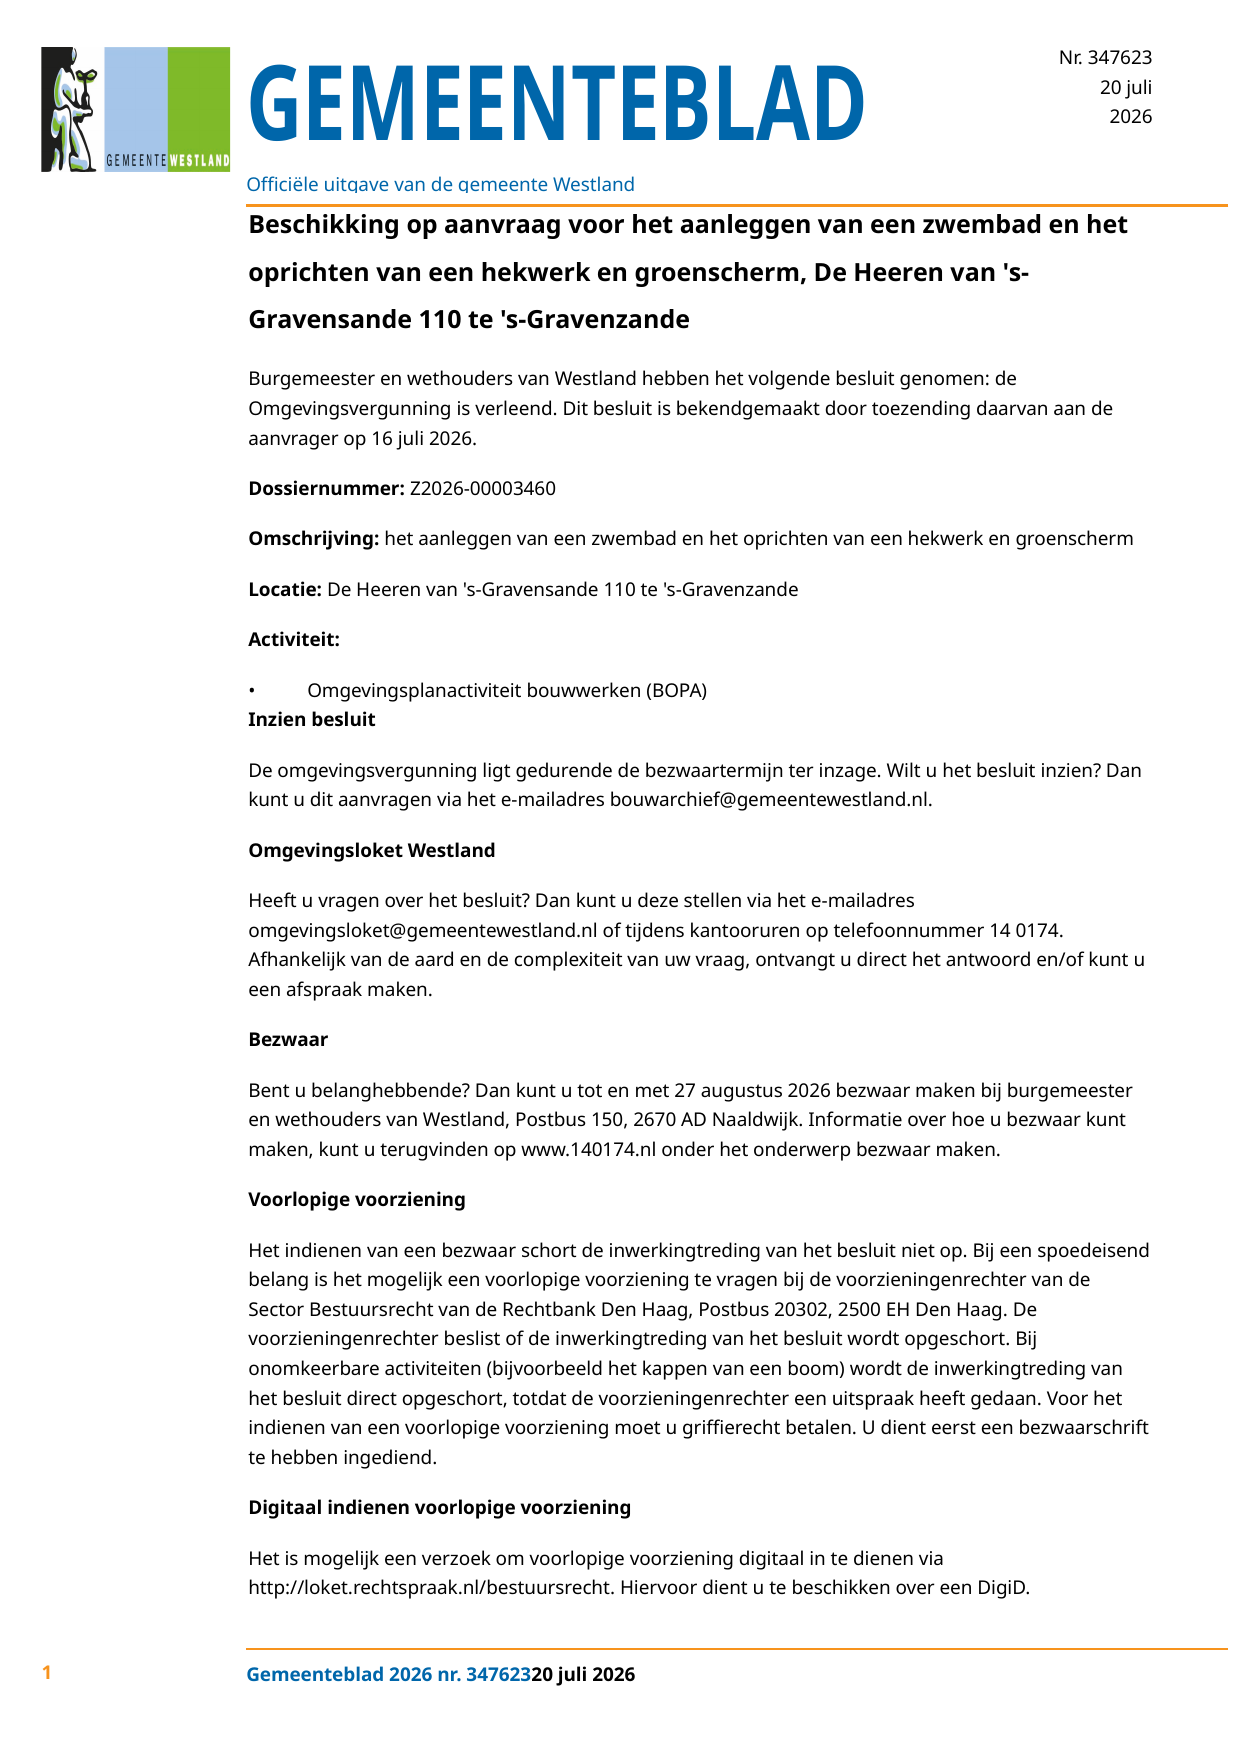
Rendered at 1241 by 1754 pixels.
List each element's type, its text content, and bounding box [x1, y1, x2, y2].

text Bent u belanghebbende? Dan kunt u tot en met 27 augustus 2026 bezwaar maken bij burgemeester en wethouders van Westland, Postbus 150, 2670 AD Naaldwijk. Informatie over hoe u bezwaar kunt maken, kunt u terugvinden op www.140174.nl onder het onderwerp bezwaar maken. [248, 1077, 1152, 1162]
text Bezwaar [248, 1026, 1152, 1052]
text Digitaal indienen voorlopige voorziening [248, 1494, 1152, 1520]
text Het is mogelijk een verzoek om voorlopige voorziening digitaal in te dienen via http://loket.rechtspraak.nl/bestuursrecht. Hiervoor dient u te beschikken over een DigiD. [248, 1545, 1152, 1600]
text Omgevingsloket Westland [248, 837, 1152, 862]
text Activiteit: [248, 626, 1152, 652]
text Beschikking op aanvraag voor het aanleggen van een zwembad en het oprichten van een hekwerk en groenscherm, De Heeren van 's-Gravensande 110 te 's-Gravenzande [248, 207, 1152, 336]
text Locatie: De Heeren van 's-Gravensande 110 te 's-Gravenzande [248, 576, 1152, 602]
text Burgemeester en wethouders van Westland hebben het volgende besluit genomen: de Omgevingsvergunning is verleend. Dit besluit is bekendgemaakt door toezending daarvan aan de aanvrager op 16 juli 2026. [248, 366, 1152, 450]
text De omgevingsvergunning ligt gedurende de bezwaartermijn ter inzage. Wilt u het besluit inzien? Dan kunt u dit aanvragen via het e-mailadres bouwarchief@gemeentewestland.nl. [248, 757, 1152, 812]
text Inzien besluit [248, 706, 1152, 732]
list Omgevingsplanactiviteit bouwwerken (BOPA) [248, 677, 1152, 702]
text Voorlopige voorziening [248, 1186, 1152, 1212]
text Het indienen van een bezwaar schort de inwerkingtreding van het besluit niet op. Bij een spoedeisend belang is het mogelijk een voorlopige voorziening te vragen bij de voorzieningenrechter van de Sector Bestuursrecht van de Rechtbank Den Haag, Postbus 20302, 2500 EH Den Haag. De voorzieningenrechter beslist of de inwerkingtreding van het besluit wordt opgeschort. Bij onomkeerbare activiteiten (bijvoorbeeld het kappen van een boom) wordt de inwerkingtreding van het besluit direct opgeschort, totdat de voorzieningenrechter een uitspraak heeft gedaan. Voor het indienen van een voorlopige voorziening moet u griffierecht betalen. U dient eerst een bezwaarschrift te hebben ingediend. [248, 1237, 1152, 1469]
text Heeft u vragen over het besluit? Dan kunt u deze stellen via het e-mailadres omgevingsloket@gemeentewestland.nl of tijdens kantooruren op telefoonnummer 14 0174. Afhankelijk van de aard en de complexiteit van uw vraag, ontvangt u direct het antwoord en/of kunt u een afspraak maken. [248, 887, 1152, 1002]
text Dossiernummer: Z2026-00003460 [248, 475, 1152, 501]
text Omschrijving: het aanleggen van een zwembad en het oprichten van een hekwerk en groenscherm [248, 526, 1152, 551]
picture [41, 47, 231, 172]
